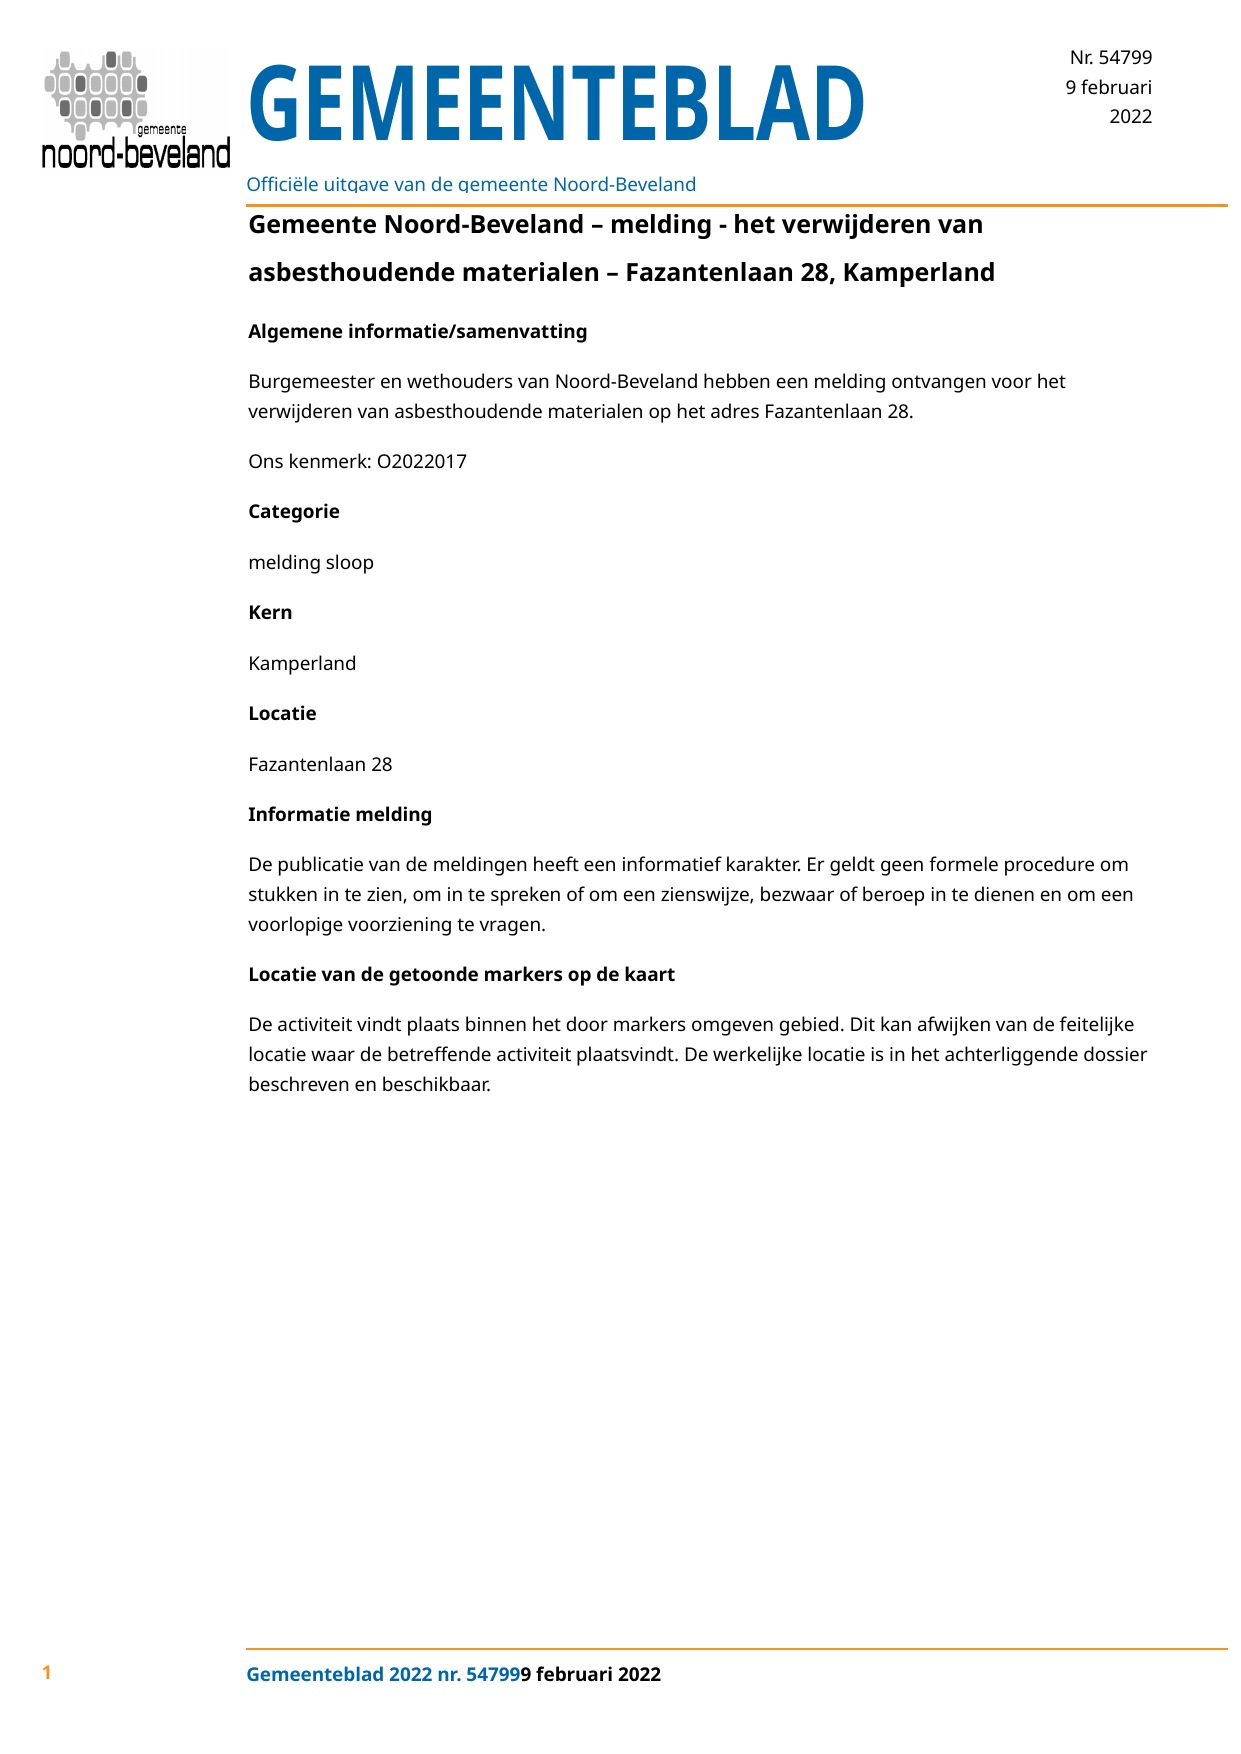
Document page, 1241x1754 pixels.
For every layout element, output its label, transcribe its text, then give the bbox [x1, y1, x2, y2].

text De publicatie van de meldingen heeft een informatief karakter. Er geldt geen formele procedure om stukken in te zien, om in te spreken of om een zienswijze, bezwaar of beroep in te dienen en om een voorlopige voorziening te vragen. [248, 852, 1152, 937]
text Burgemeester en wethouders van Noord-Beveland hebben een melding ontvangen voor het verwijderen van asbesthoudende materialen op het adres Fazantenlaan 28. [248, 368, 1152, 424]
text Gemeente Noord-Beveland – melding - het verwijderen van asbesthoudende materialen – Fazantenlaan 28, Kamperland [248, 207, 1152, 288]
text Categorie [248, 499, 1152, 524]
picture [41, 47, 231, 172]
text Locatie van de getoonde markers op de kaart [248, 961, 1152, 987]
text De activiteit vindt plaats binnen het door markers omgeven gebied. Dit kan afwijken van de feitelijke locatie waar de betreffende activiteit plaatsvindt. De werkelijke locatie is in het achterliggende dossier beschreven en beschikbaar. [248, 1012, 1152, 1097]
text Ons kenmerk: O2022017 [248, 448, 1152, 474]
text Informatie melding [248, 801, 1152, 827]
text melding sloop [248, 549, 1152, 575]
text Kern [248, 599, 1152, 625]
text Algemene informatie/samenvatting [248, 318, 1152, 344]
text Locatie [248, 700, 1152, 726]
text Kamperland [248, 650, 1152, 676]
text Fazantenlaan 28 [248, 751, 1152, 777]
